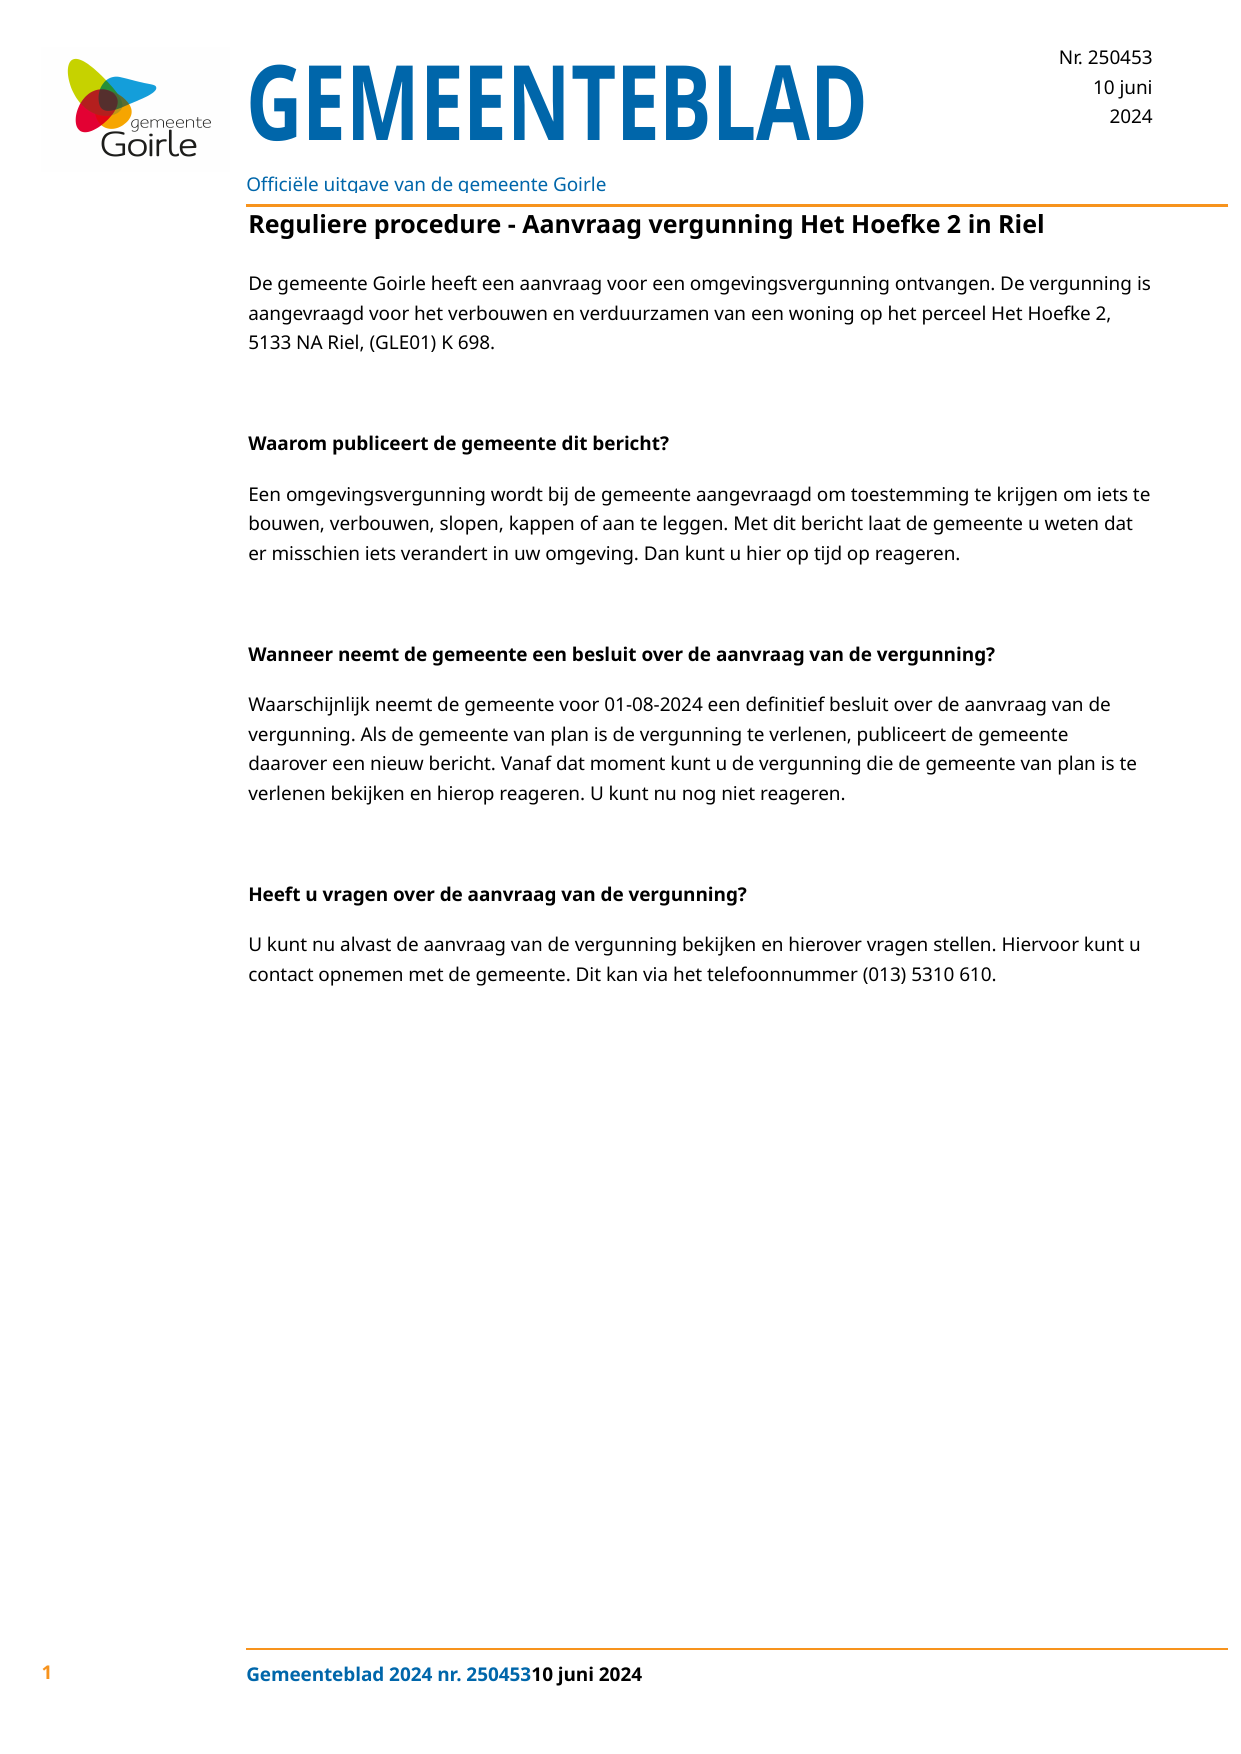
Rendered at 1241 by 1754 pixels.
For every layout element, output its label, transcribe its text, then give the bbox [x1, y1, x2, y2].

text Wanneer neemt de gemeente een besluit over de aanvraag van de vergunning? [248, 641, 1152, 666]
text U kunt nu alvast de aanvraag van de vergunning bekijken en hierover vragen stellen. Hiervoor kunt u contact opnemen met de gemeente. Dit kan via het telefoonnummer (013) 5310 610. [248, 931, 1152, 986]
text Heeft u vragen over de aanvraag van de vergunning? [248, 881, 1152, 906]
text Reguliere procedure - Aanvraag vergunning Het Hoefke 2 in Riel [248, 207, 1152, 241]
text Een omgevingsvergunning wordt bij de gemeente aangevraagd om toestemming te krijgen om iets te bouwen, verbouwen, slopen, kappen of aan te leggen. Met dit bericht laat de gemeente u weten dat er misschien iets verandert in uw omgeving. Dan kunt u hier op tijd op reageren. [248, 481, 1152, 566]
text Waarschijnlijk neemt de gemeente voor 01-08-2024 een definitief besluit over de aanvraag van de vergunning. Als de gemeente van plan is de vergunning te verlenen, publiceert de gemeente daarover een nieuw bericht. Vanaf dat moment kunt u de vergunning die de gemeente van plan is te verlenen bekijken en hierop reageren. U kunt nu nog niet reageren. [248, 691, 1152, 806]
picture [41, 47, 231, 172]
text De gemeente Goirle heeft een aanvraag voor een omgevingsvergunning ontvangen. De vergunning is aangevraagd voor het verbouwen en verduurzamen van een woning op het perceel Het Hoefke 2, 5133 NA Riel, (GLE01) K 698. [248, 270, 1152, 355]
text Waarom publiceert de gemeente dit bericht? [248, 430, 1152, 456]
